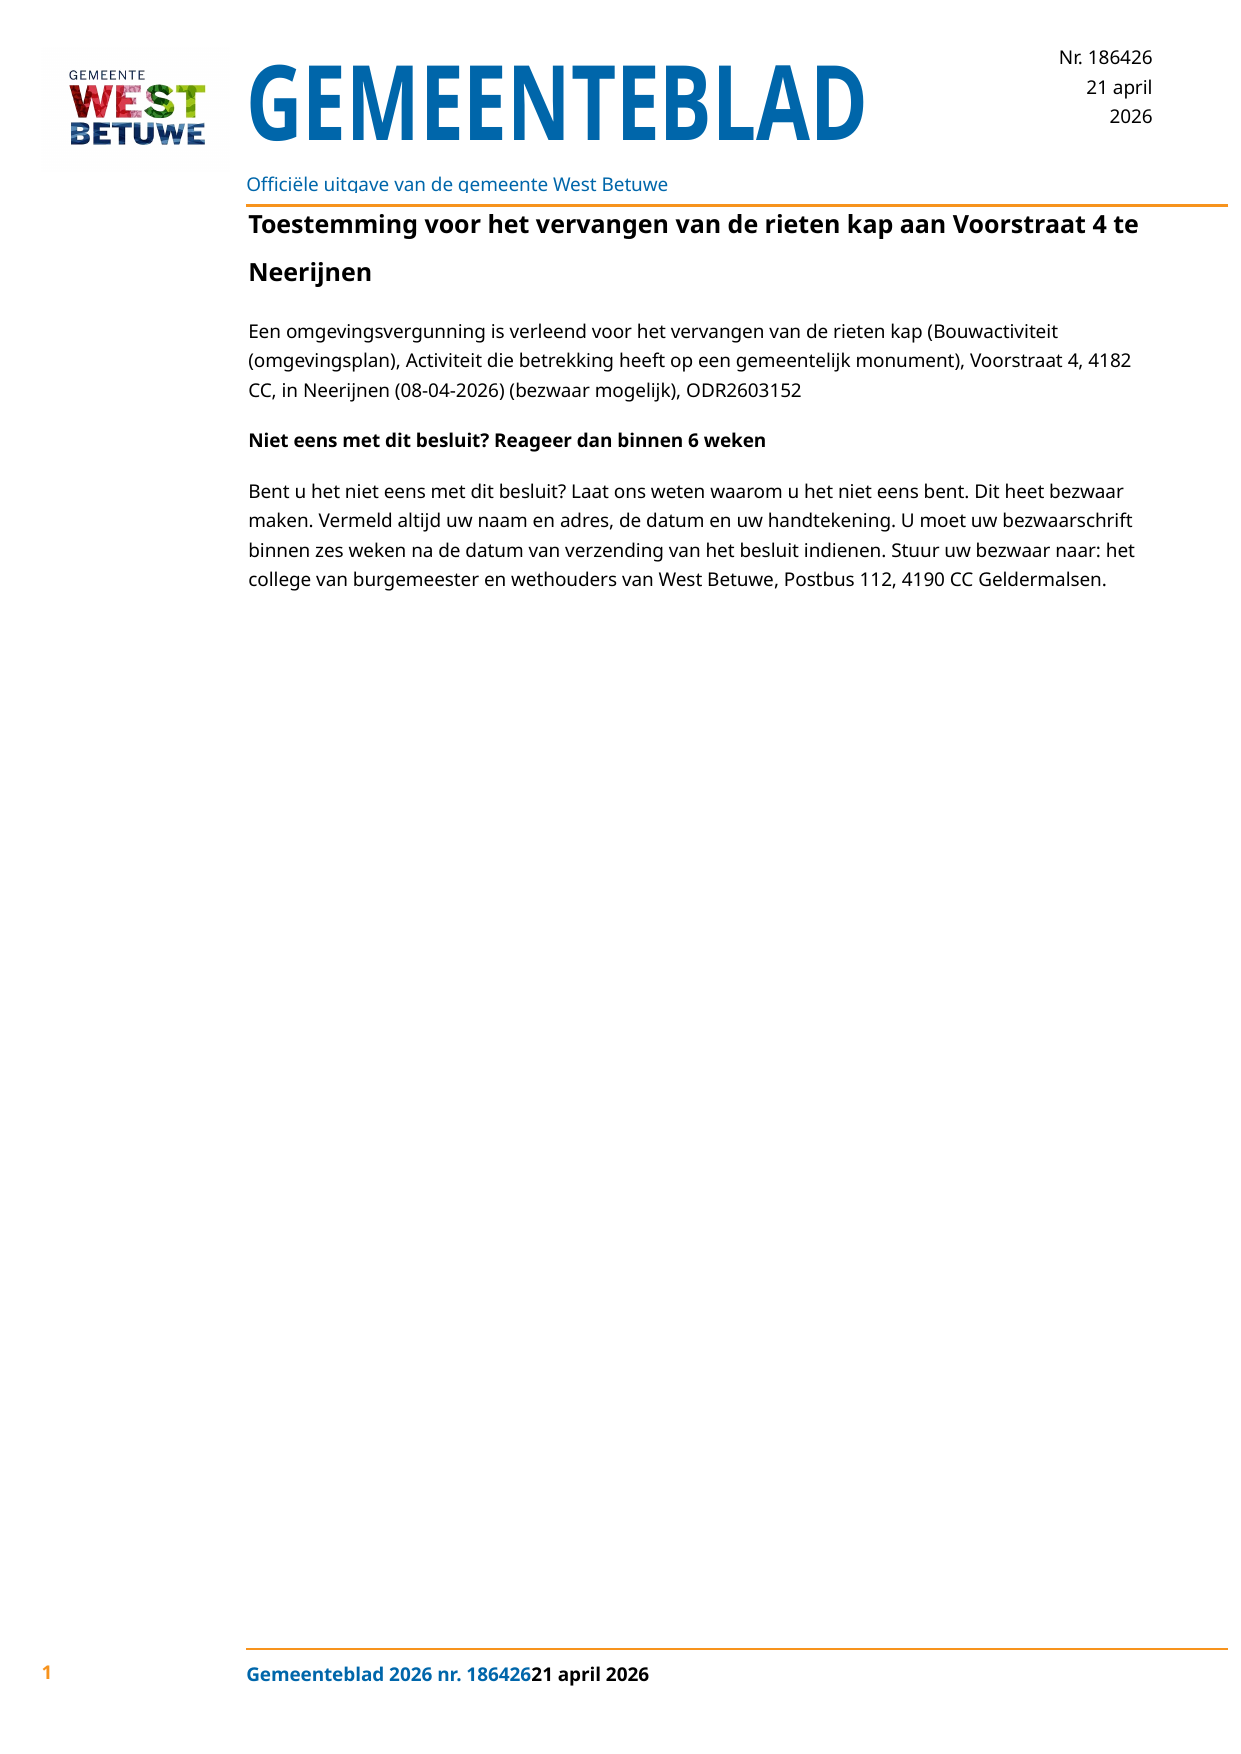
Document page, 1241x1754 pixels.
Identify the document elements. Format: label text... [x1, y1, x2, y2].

picture [41, 47, 231, 172]
text Toestemming voor het vervangen van de rieten kap aan Voorstraat 4 te Neerijnen [248, 207, 1152, 288]
text Niet eens met dit besluit? Reageer dan binnen 6 weken [248, 427, 1152, 453]
text Bent u het niet eens met dit besluit? Laat ons weten waarom u het niet eens bent. Dit heet bezwaar maken. Vermeld altijd uw naam en adres, de datum en uw handtekening. U moet uw bezwaarschrift binnen zes weken na de datum van verzending van het besluit indienen. Stuur uw bezwaar naar: het college van burgemeester en wethouders van West Betuwe, Postbus 112, 4190 CC Geldermalsen. [248, 478, 1152, 592]
text Een omgevingsvergunning is verleend voor het vervangen van de rieten kap (Bouwactiviteit (omgevingsplan), Activiteit die betrekking heeft op een gemeentelijk monument), Voorstraat 4, 4182 CC, in Neerijnen (08-04-2026) (bezwaar mogelijk), ODR2603152 [248, 318, 1152, 403]
